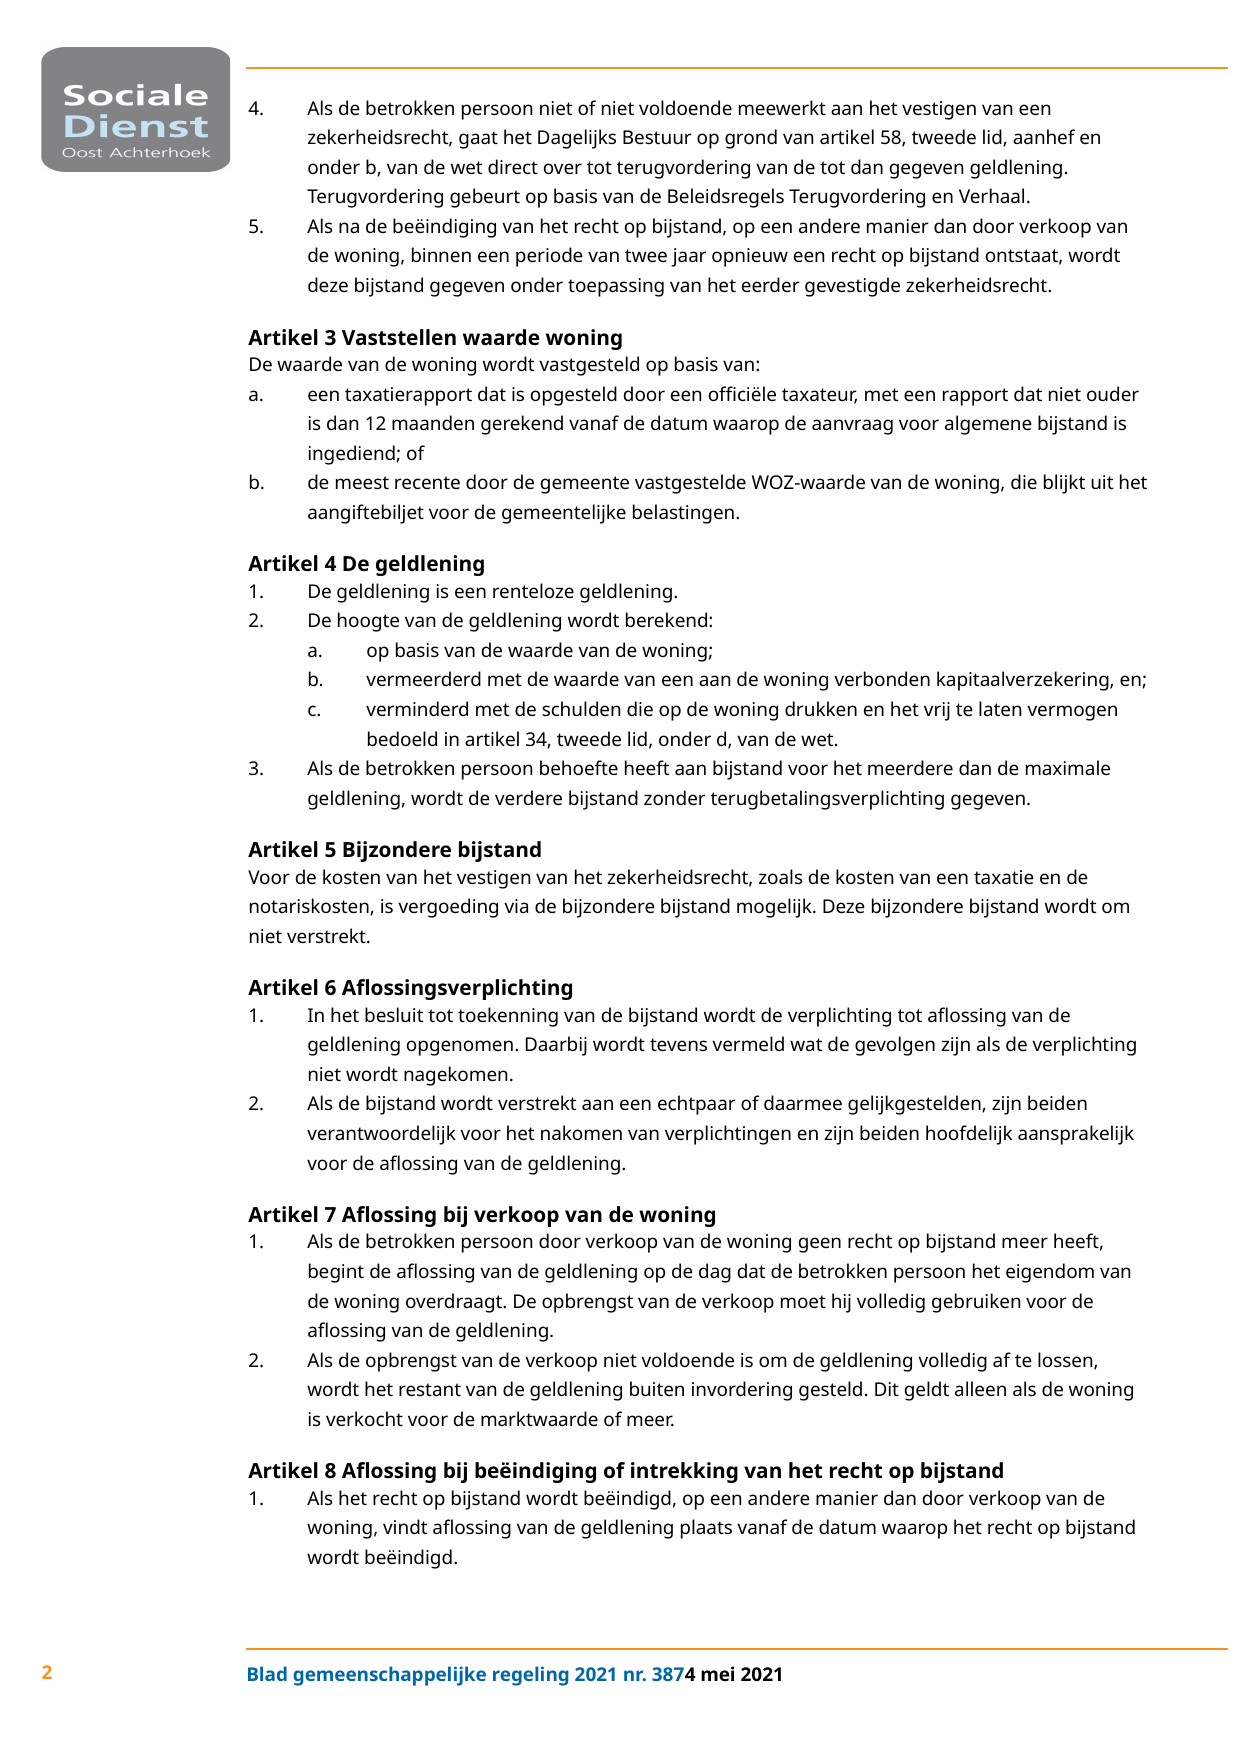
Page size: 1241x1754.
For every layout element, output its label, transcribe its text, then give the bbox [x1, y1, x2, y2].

list verminderd met de schulden die op de woning drukken en het vrij te laten vermogen bedoeld in artikel 34, tweede lid, onder d, van de wet. [307, 696, 1152, 752]
text Voor de kosten van het vestigen van het zekerheidsrecht, zoals de kosten van een taxatie en de notariskosten, is vergoeding via de bijzondere bijstand mogelijk. Deze bijzondere bijstand wordt om niet verstrekt. [248, 864, 1152, 949]
text Artikel 5 Bijzondere bijstand [248, 835, 1152, 864]
text Artikel 4 De geldlening [248, 549, 1152, 578]
text Artikel 8 Aflossing bij beëindiging of intrekking van het recht op bijstand [248, 1457, 1152, 1485]
list een taxatierapport dat is opgesteld door een officiële taxateur, met een rapport dat niet ouder is dan 12 maanden gerekend vanaf de datum waarop de aanvraag voor algemene bijstand is ingediend; of [248, 381, 1152, 466]
list de meest recente door de gemeente vastgestelde WOZ-waarde van de woning, die blijkt uit het aangiftebiljet voor de gemeentelijke belastingen. [248, 469, 1152, 525]
text Artikel 6 Aflossingsverplichting [248, 973, 1152, 1002]
list Als het recht op bijstand wordt beëindigd, op een andere manier dan door verkoop van de woning, vindt aflossing van de geldlening plaats vanaf de datum waarop het recht op bijstand wordt beëindigd. [248, 1485, 1152, 1570]
list vermeerderd met de waarde van een aan de woning verbonden kapitaalverzekering, en; [307, 667, 1152, 692]
list De hoogte van de geldlening wordt berekend: [248, 607, 1152, 633]
list Als de betrokken persoon door verkoop van de woning geen recht op bijstand meer heeft, begint de aflossing van de geldlening op de dag dat de betrokken persoon het eigendom van de woning overdraagt. De opbrengst van de verkoop moet hij volledig gebruiken voor de aflossing van de geldlening. [248, 1229, 1152, 1343]
list De geldlening is een renteloze geldlening. [248, 578, 1152, 604]
list Als de betrokken persoon behoefte heeft aan bijstand voor het meerdere dan de maximale geldlening, wordt de verdere bijstand zonder terugbetalingsverplichting gegeven. [248, 755, 1152, 811]
text De waarde van de woning wordt vastgesteld op basis van: [248, 351, 1152, 377]
list op basis van de waarde van de woning; [307, 637, 1152, 663]
list Als na de beëindiging van het recht op bijstand, op een andere manier dan door verkoop van de woning, binnen een periode van twee jaar opnieuw een recht op bijstand ontstaat, wordt deze bijstand gegeven onder toepassing van het eerder gevestigde zekerheidsrecht. [248, 213, 1152, 298]
text Artikel 7 Aflossing bij verkoop van de woning [248, 1200, 1152, 1229]
picture [41, 47, 231, 172]
list Als de bijstand wordt verstrekt aan een echtpaar of daarmee gelijkgestelden, zijn beiden verantwoordelijk voor het nakomen van verplichtingen en zijn beiden hoofdelijk aansprakelijk voor de aflossing van de geldlening. [248, 1091, 1152, 1176]
text Artikel 3 Vaststellen waarde woning [248, 323, 1152, 351]
list Als de betrokken persoon niet of niet voldoende meewerkt aan het vestigen van een zekerheidsrecht, gaat het Dagelijks Bestuur op grond van artikel 58, tweede lid, aanhef en onder b, van de wet direct over tot terugvordering van de tot dan gegeven geldlening. Terugvordering gebeurt op basis van de Beleidsregels Terugvordering en Verhaal. [248, 95, 1152, 209]
list Als de opbrengst van de verkoop niet voldoende is om de geldlening volledig af te lossen, wordt het restant van de geldlening buiten invordering gesteld. Dit geldt alleen als de woning is verkocht voor de marktwaarde of meer. [248, 1347, 1152, 1432]
list In het besluit tot toekenning van de bijstand wordt de verplichting tot aflossing van de geldlening opgenomen. Daarbij wordt tevens vermeld wat de gevolgen zijn als de verplichting niet wordt nagekomen. [248, 1002, 1152, 1087]
